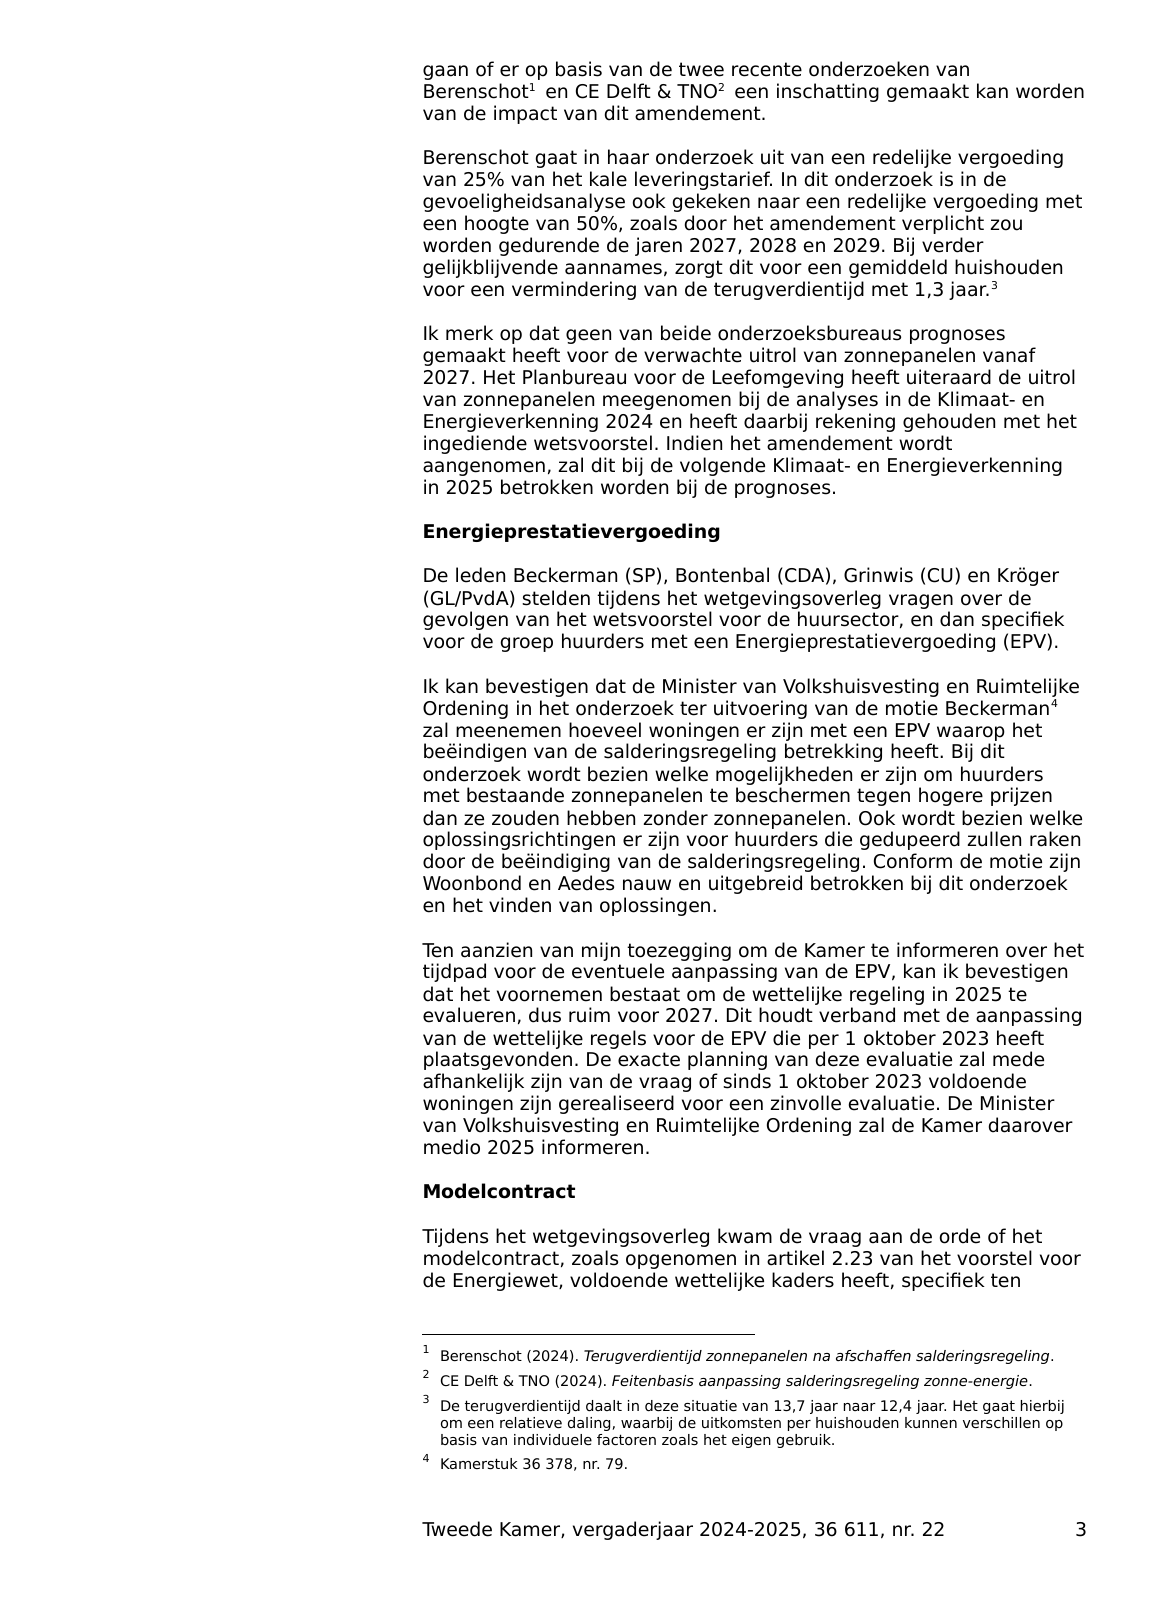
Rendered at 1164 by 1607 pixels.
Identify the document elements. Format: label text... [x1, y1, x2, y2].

text gaan of er op basis van de twee recente onderzoeken van Berenschot en CE Delft & TNO een inschatting gemaakt kan worden van de impact van dit amendement. [422, 59, 1087, 125]
subtitle Modelcontract [422, 1181, 1087, 1203]
text CE Delft & TNO (2024). Feitenbasis aanpassing salderingsregeling zonne-energie. [422, 1368, 1087, 1391]
text Tijdens het wetgevingsoverleg kwam de vraag aan de orde of het modelcontract, zoals opgenomen in artikel 2.23 van het voorstel voor de Energiewet, voldoende wettelijke kaders heeft, specifiek ten [422, 1226, 1087, 1292]
subtitle Energieprestatievergoeding [422, 521, 1087, 543]
text Ik kan bevestigen dat de Minister van Volkshuisvesting en Ruimtelijke Ordening in het onderzoek ter uitvoering van de motie Beckerman zal meenemen hoeveel woningen er zijn met een EPV waarop het beëindigen van de salderingsregeling betrekking heeft. Bij dit onderzoek wordt bezien welke mogelijkheden er zijn om huurders met bestaande zonnepanelen te beschermen tegen hogere prijzen dan ze zouden hebben zonder zonnepanelen. Ook wordt bezien welke oplossingsrichtingen er zijn voor huurders die gedupeerd zullen raken door de beëindiging van de salderingsregeling. Conform de motie zijn Woonbond en Aedes nauw en uitgebreid betrokken bij dit onderzoek en het vinden van oplossingen. [422, 676, 1087, 917]
text De terugverdientijd daalt in deze situatie van 13,7 jaar naar 12,4 jaar. Het gaat hierbij om een relatieve daling, waarbij de uitkomsten per huishouden kunnen verschillen op basis van individuele factoren zoals het eigen gebruik. [422, 1393, 1087, 1449]
text Ik merk op dat geen van beide onderzoeksbureaus prognoses gemaakt heeft voor de verwachte uitrol van zonnepanelen vanaf 2027. Het Planbureau voor de Leefomgeving heeft uiteraard de uitrol van zonnepanelen meegenomen bij de analyses in de Klimaat- en Energieverkenning 2024 en heeft daarbij rekening gehouden met het ingediende wetsvoorstel. Indien het amendement wordt aangenomen, zal dit bij de volgende Klimaat- en Energieverkenning in 2025 betrokken worden bij de prognoses. [422, 323, 1087, 499]
text De leden Beckerman (SP), Bontenbal (CDA), Grinwis (CU) en Kröger (GL/PvdA) stelden tijdens het wetgevingsoverleg vragen over de gevolgen van het wetsvoorstel voor de huursector, en dan specifiek voor de groep huurders met een Energieprestatievergoeding (EPV). [422, 565, 1087, 653]
text Ten aanzien van mijn toezegging om de Kamer te informeren over het tijdpad voor de eventuele aanpassing van de EPV, kan ik bevestigen dat het voornemen bestaat om de wettelijke regeling in 2025 te evalueren, dus ruim voor 2027. Dit houdt verband met de aanpassing van de wettelijke regels voor de EPV die per 1 oktober 2023 heeft plaatsgevonden. De exacte planning van deze evaluatie zal mede afhankelijk zijn van de vraag of sinds 1 oktober 2023 voldoende woningen zijn gerealiseerd voor een zinvolle evaluatie. De Minister van Volkshuisvesting en Ruimtelijke Ordening zal de Kamer daarover medio 2025 informeren. [422, 939, 1087, 1159]
text Berenschot (2024). Terugverdientijd zonnepanelen na afschaffen salderingsregeling. [422, 1343, 1087, 1366]
text Berenschot gaat in haar onderzoek uit van een redelijke vergoeding van 25% van het kale leveringstarief. In dit onderzoek is in de gevoeligheidsanalyse ook gekeken naar een redelijke vergoeding met een hoogte van 50%, zoals door het amendement verplicht zou worden gedurende de jaren 2027, 2028 en 2029. Bij verder gelijkblijvende aannames, zorgt dit voor een gemiddeld huishouden voor een vermindering van de terugverdientijd met 1,3 jaar. [422, 147, 1087, 301]
text Kamerstuk 36 378, nr. 79. [422, 1452, 1087, 1474]
